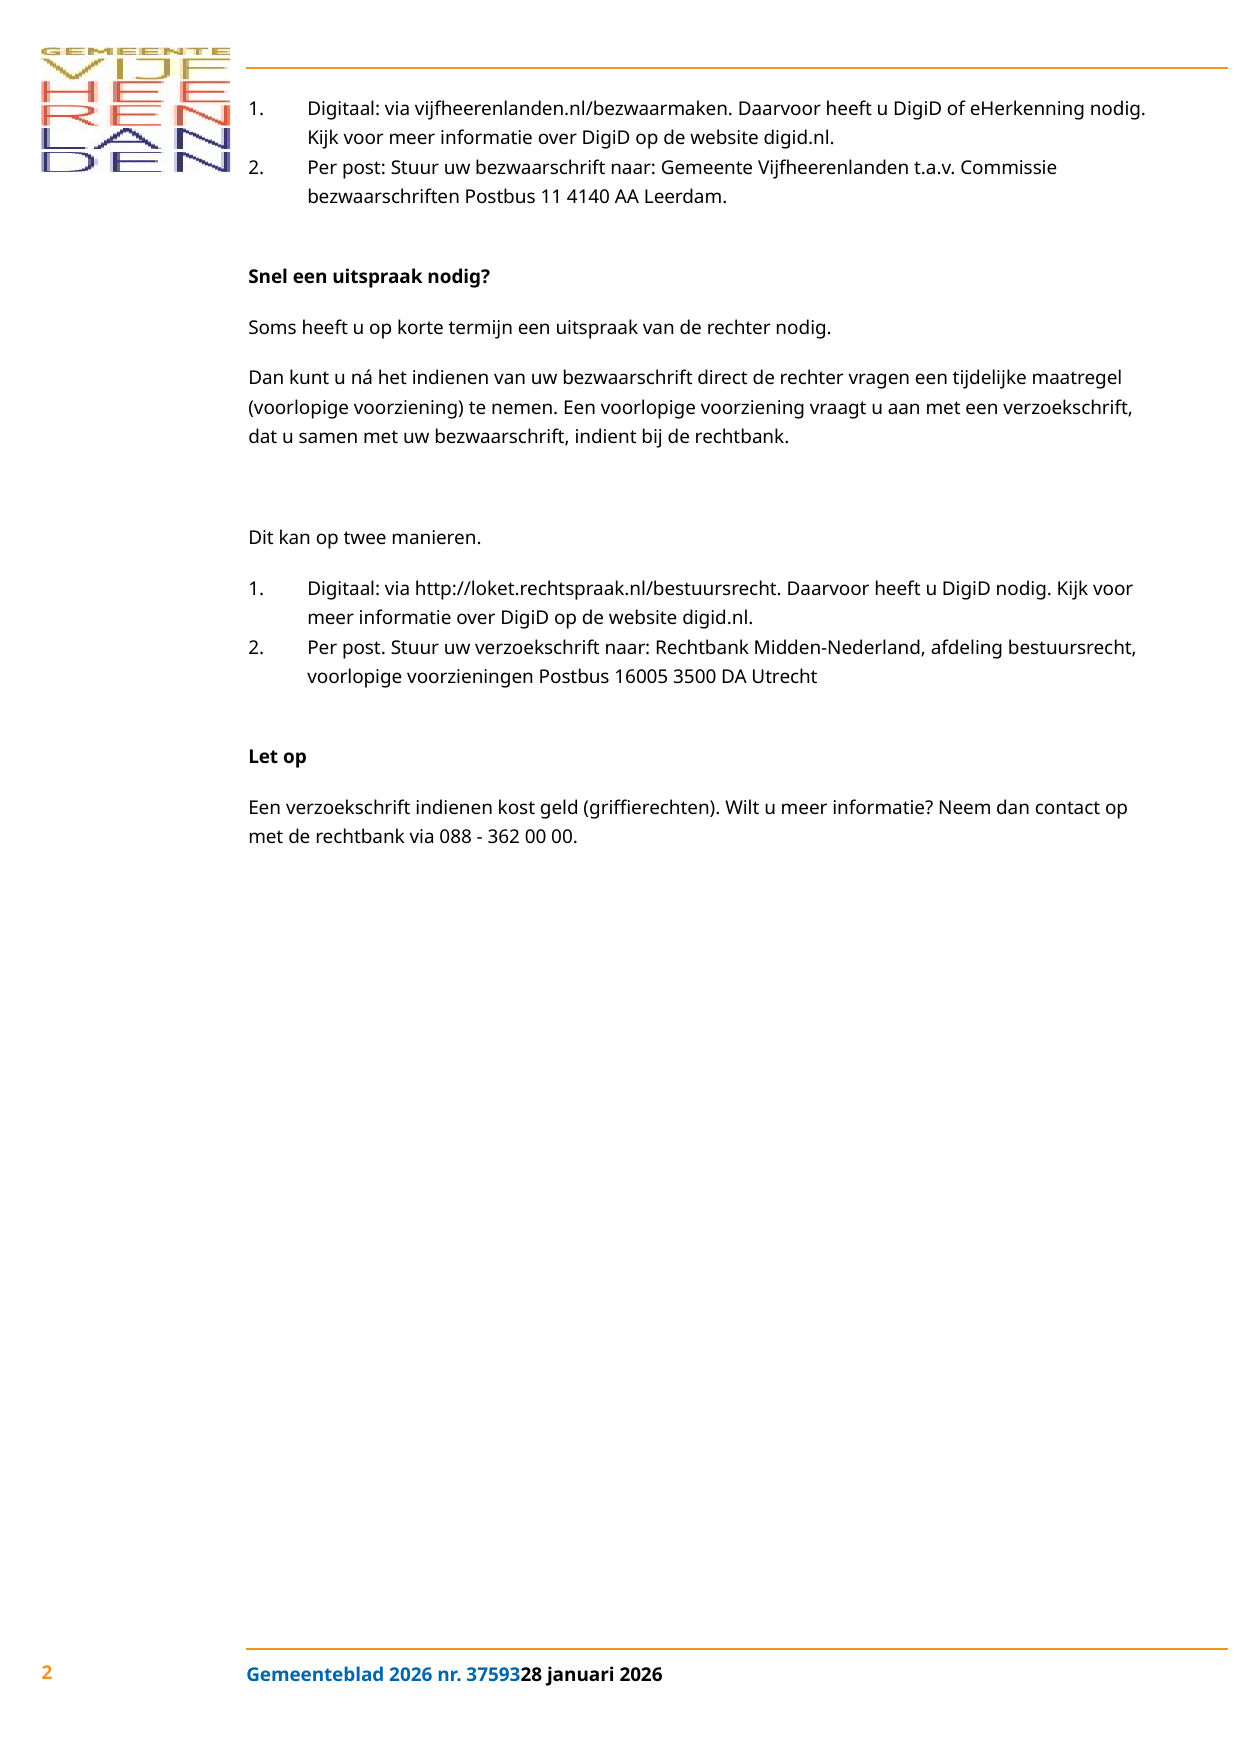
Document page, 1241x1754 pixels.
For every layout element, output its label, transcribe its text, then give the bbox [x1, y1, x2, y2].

list Per post. Stuur uw verzoekschrift naar: Rechtbank Midden-Nederland, afdeling bestuursrecht, voorlopige voorzieningen Postbus 16005 3500 DA Utrecht [248, 634, 1152, 689]
text Soms heeft u op korte termijn een uitspraak van de rechter nodig. [248, 314, 1152, 340]
picture [41, 47, 231, 172]
list Per post: Stuur uw bezwaarschrift naar: Gemeente Vijfheerenlanden t.a.v. Commissie bezwaarschriften Postbus 11 4140 AA Leerdam. [248, 154, 1152, 209]
text Dan kunt u ná het indienen van uw bezwaarschrift direct de rechter vragen een tijdelijke maatregel (voorlopige voorziening) te nemen. Een voorlopige voorziening vraagt u aan met een verzoekschrift, dat u samen met uw bezwaarschrift, indient bij de rechtbank. [248, 364, 1152, 449]
text Dit kan op twee manieren. [248, 524, 1152, 550]
text Een verzoekschrift indienen kost geld (griffierechten). Wilt u meer informatie? Neem dan contact op met de rechtbank via 088 - 362 00 00. [248, 794, 1152, 849]
text Let op [248, 743, 1152, 769]
list Digitaal: via http://loket.rechtspraak.nl/bestuursrecht. Daarvoor heeft u DigiD nodig. Kijk voor meer informatie over DigiD op de website digid.nl. [248, 575, 1152, 630]
list Digitaal: via vijfheerenlanden.nl/bezwaarmaken. Daarvoor heeft u DigiD of eHerkenning nodig. Kijk voor meer informatie over DigiD op de website digid.nl. [248, 95, 1152, 150]
text Snel een uitspraak nodig? [248, 263, 1152, 289]
